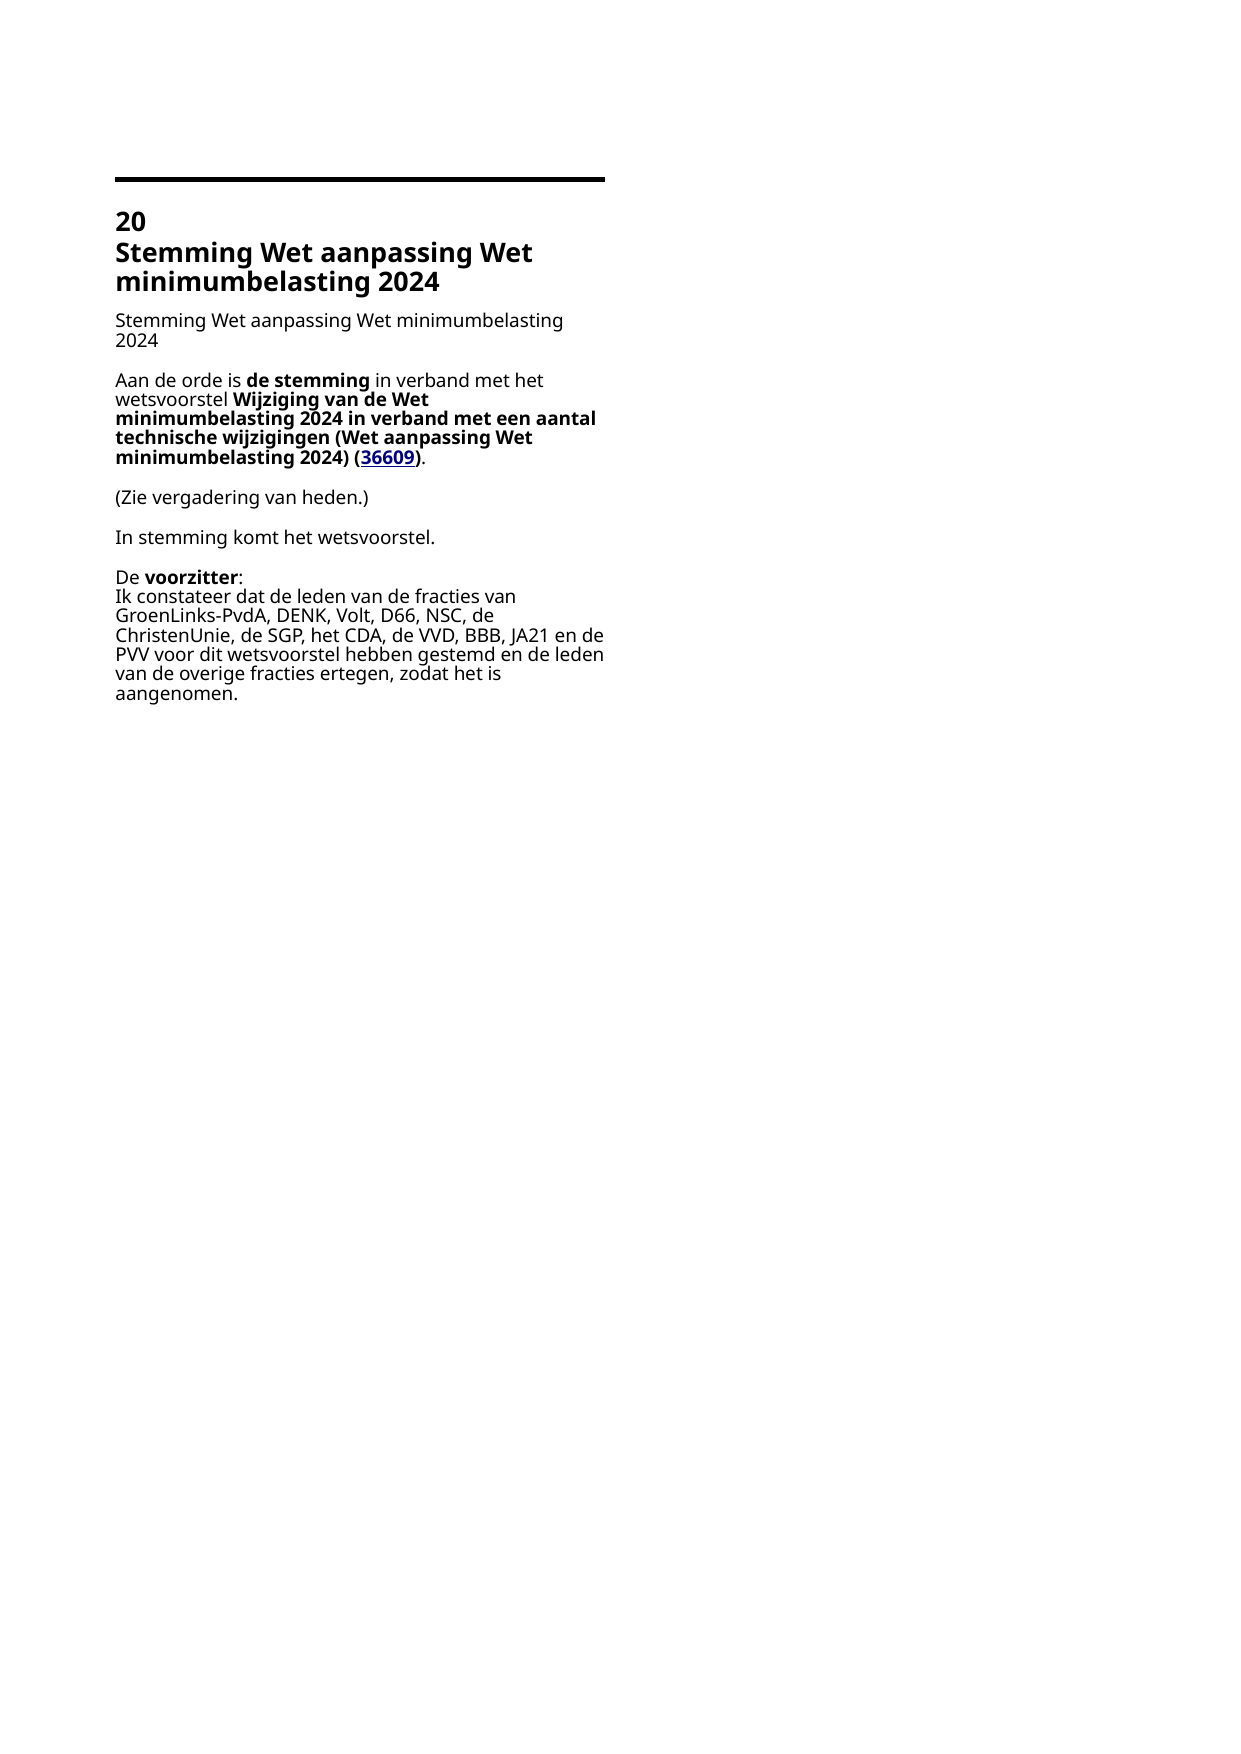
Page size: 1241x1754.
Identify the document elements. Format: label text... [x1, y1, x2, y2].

text Ik constateer dat de leden van de fracties van GroenLinks-PvdA, DENK, Volt, D66, NSC, de ChristenUnie, de SGP, het CDA, de VVD, BBB, JA21 en de PVV voor dit wetsvoorstel hebben gestemd en de leden van de overige fracties ertegen, zodat het is aangenomen. [115, 588, 605, 704]
text Aan de orde is de stemming in verband met het wetsvoorstel Wijziging van de Wet minimumbelasting 2024 in verband met een aantal technische wijzigingen (Wet aanpassing Wet minimumbelasting 2024) (36609). [115, 372, 605, 468]
text (Zie vergadering van heden.) [115, 489, 605, 508]
text Stemming Wet aanpassing Wet minimumbelasting 2024 [115, 312, 605, 351]
text Stemming Wet aanpassing Wet minimumbelasting 2024 [115, 239, 605, 312]
text De voorzitter: [115, 569, 605, 588]
text In stemming komt het wetsvoorstel. [115, 529, 605, 548]
text 20 [115, 203, 605, 239]
